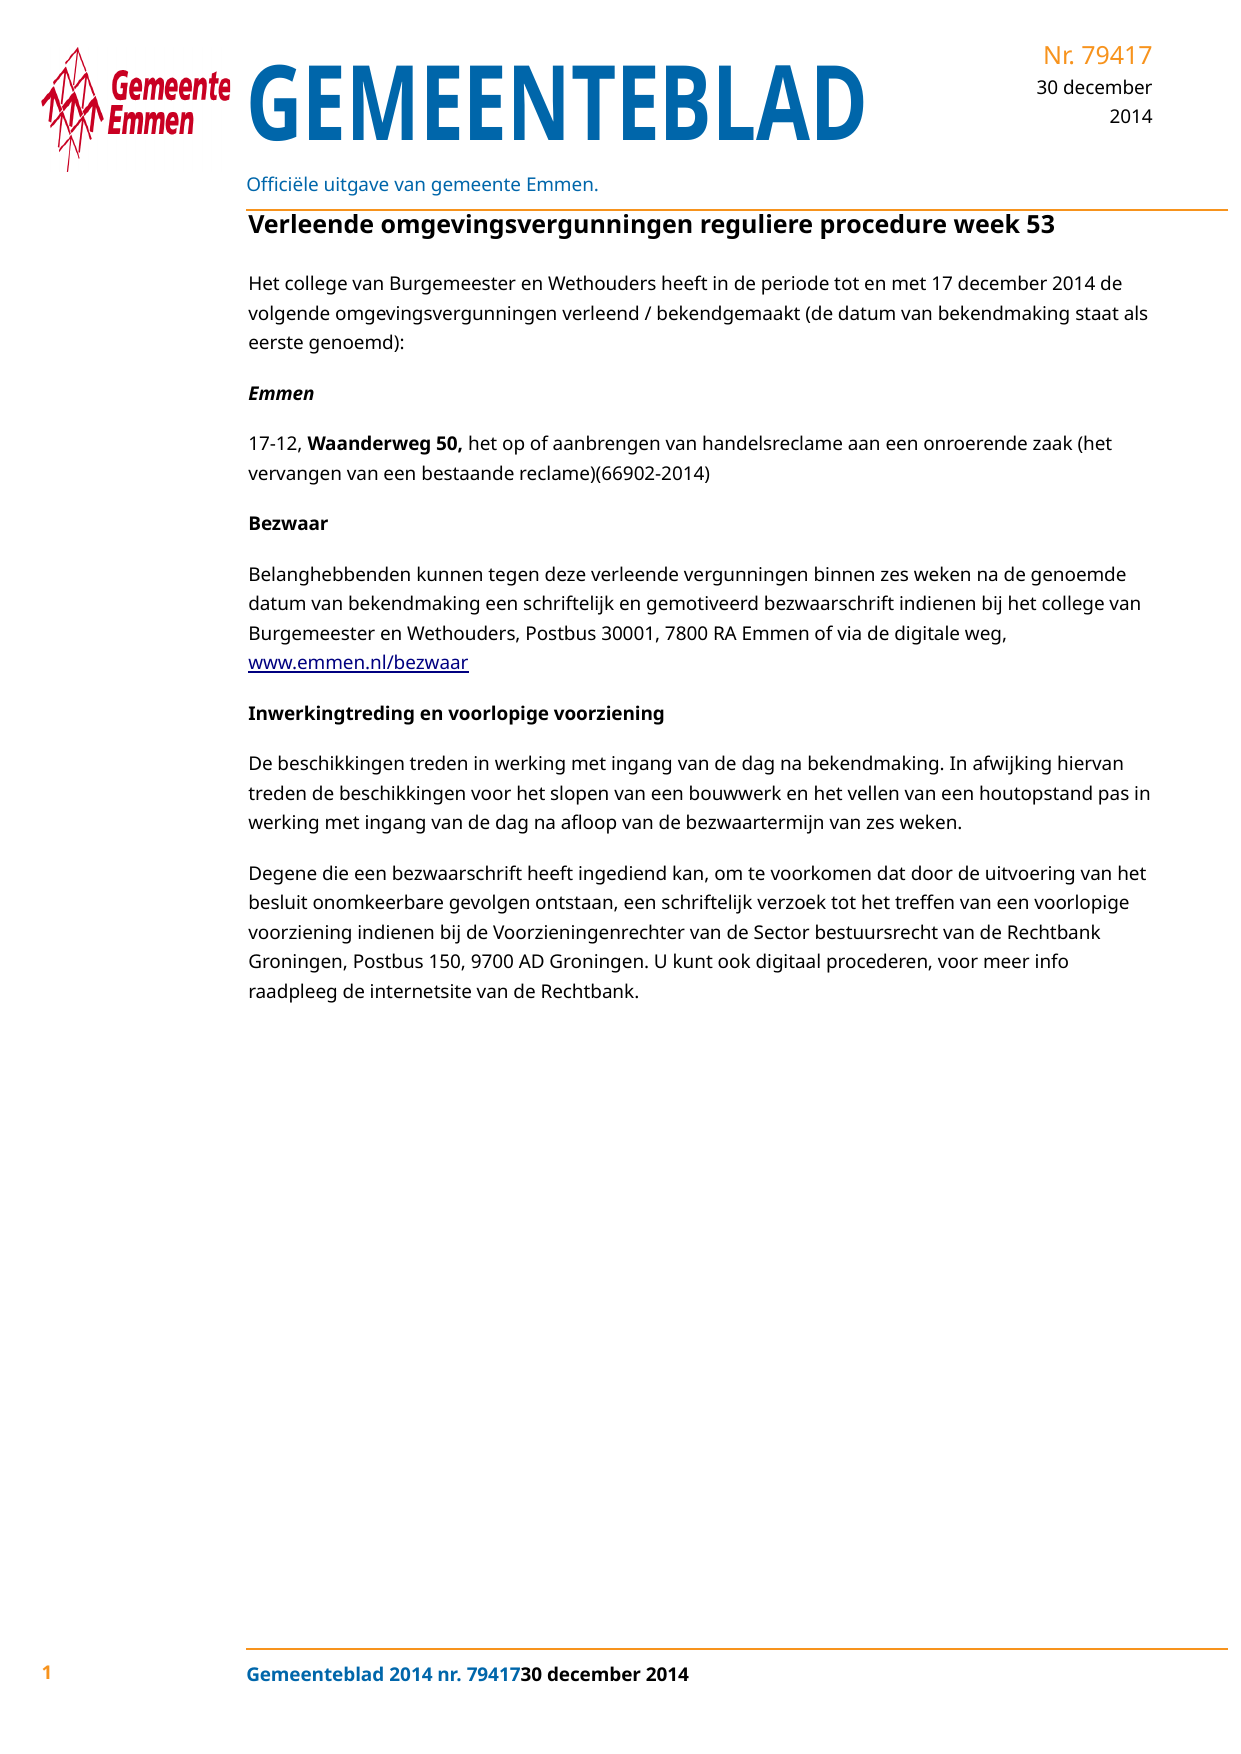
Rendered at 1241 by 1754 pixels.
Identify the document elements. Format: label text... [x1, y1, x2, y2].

text Inwerkingtreding en voorlopige voorziening [248, 700, 1152, 726]
text De beschikkingen treden in werking met ingang van de dag na bekendmaking. In afwijking hiervan treden de beschikkingen voor het slopen van een bouwwerk en het vellen van een houtopstand pas in werking met ingang van de dag na afloop van de bezwaartermijn van zes weken. [248, 750, 1152, 835]
text Belanghebbenden kunnen tegen deze verleende vergunningen binnen zes weken na de genoemde datum van bekendmaking een schriftelijk en gemotiveerd bezwaarschrift indienen bij het college van Burgemeester en Wethouders, Postbus 30001, 7800 RA Emmen of via de digitale weg, www.emmen.nl/bezwaar [248, 561, 1152, 675]
text Emmen [248, 380, 1152, 406]
picture [41, 47, 231, 172]
text Degene die een bezwaarschrift heeft ingediend kan, om te voorkomen dat door de uitvoering van het besluit onomkeerbare gevolgen ontstaan, een schriftelijk verzoek tot het treffen van een voorlopige voorziening indienen bij de Voorzieningenrechter van de Sector bestuursrecht van de Rechtbank Groningen, Postbus 150, 9700 AD Groningen. U kunt ook digitaal procederen, voor meer info raadpleeg de internetsite van de Rechtbank. [248, 860, 1152, 1004]
text Het college van Burgemeester en Wethouders heeft in de periode tot en met 17 december 2014 de volgende omgevingsvergunningen verleend / bekendgemaakt (de datum van bekendmaking staat als eerste genoemd): [248, 270, 1152, 355]
text Bezwaar [248, 510, 1152, 536]
text Verleende omgevingsvergunningen reguliere procedure week 53 [248, 211, 1152, 241]
text 17-12, Waanderweg 50, het op of aanbrengen van handelsreclame aan een onroerende zaak (het vervangen van een bestaande reclame)(66902-2014) [248, 430, 1152, 486]
